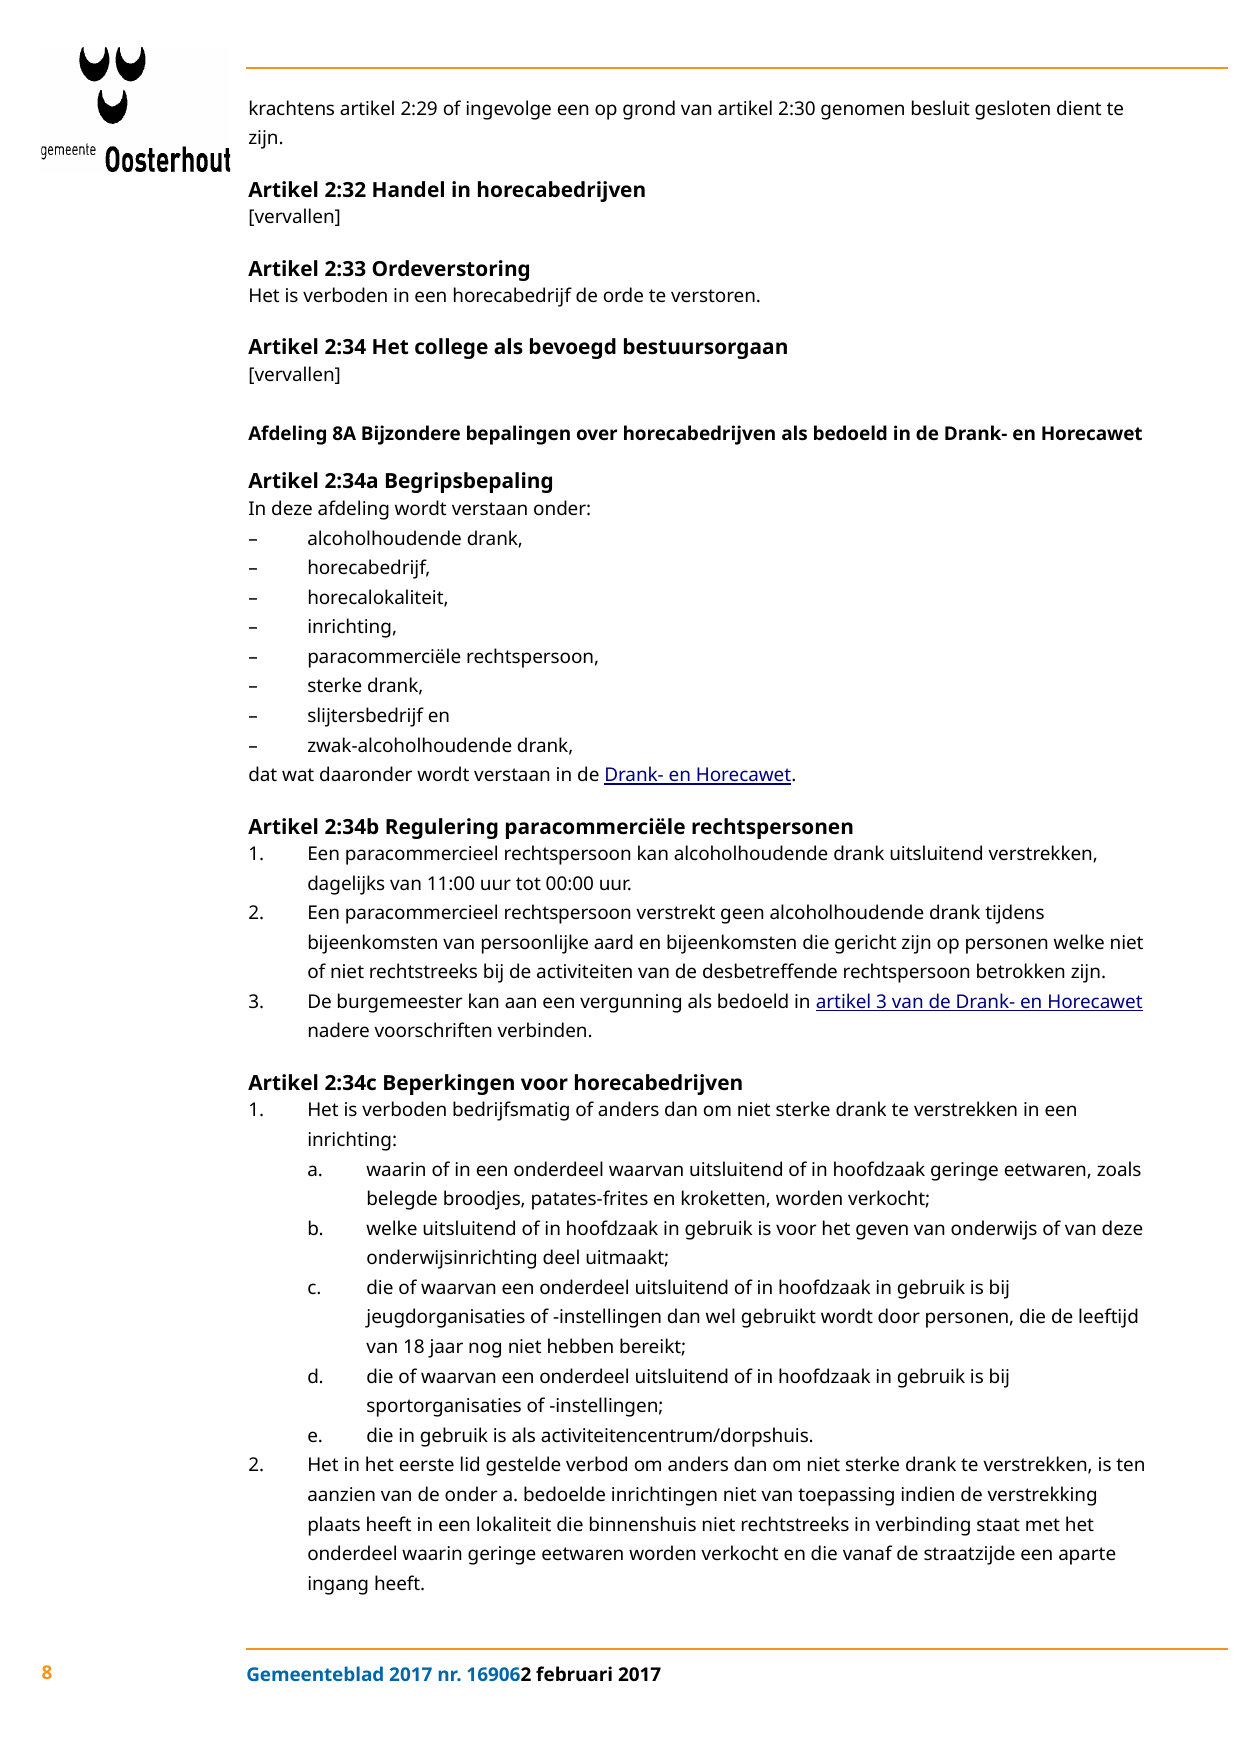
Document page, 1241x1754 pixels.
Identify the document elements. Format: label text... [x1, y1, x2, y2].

list zwak-alcoholhoudende drank, [248, 732, 1152, 757]
list die of waarvan een onderdeel uitsluitend of in hoofdzaak in gebruik is bij sportorganisaties of -instellingen; [307, 1363, 1152, 1418]
list waarin of in een onderdeel waarvan uitsluitend of in hoofdzaak geringe eetwaren, zoals belegde broodjes, patates-frites en kroketten, worden verkocht; [307, 1156, 1152, 1211]
text Artikel 2:34c Beperkingen voor horecabedrijven [248, 1068, 1152, 1097]
text Artikel 2:33 Ordeverstoring [248, 254, 1152, 282]
text krachtens artikel 2:29 of ingevolge een op grond van artikel 2:30 genomen besluit gesloten dient te zijn. [248, 95, 1152, 150]
text [vervallen] [248, 203, 1152, 229]
list Het is verboden bedrijfsmatig of anders dan om niet sterke drank te verstrekken in een inrichting: [248, 1097, 1152, 1152]
text Artikel 2:32 Handel in horecabedrijven [248, 175, 1152, 203]
text Artikel 2:34a Begripsbepaling [248, 467, 1152, 495]
text [vervallen] [248, 361, 1152, 387]
text Afdeling 8A Bijzondere bepalingen over horecabedrijven als bedoeld in de Drank- en Horecawet [248, 420, 1152, 446]
list slijtersbedrijf en [248, 702, 1152, 728]
list die of waarvan een onderdeel uitsluitend of in hoofdzaak in gebruik is bij jeugdorganisaties of -instellingen dan wel gebruikt wordt door personen, die de leeftijd van 18 jaar nog niet hebben bereikt; [307, 1274, 1152, 1359]
list Een paracommercieel rechtspersoon kan alcoholhoudende drank uitsluitend verstrekken, dagelijks van 11:00 uur tot 00:00 uur. [248, 840, 1152, 896]
text Het is verboden in een horecabedrijf de orde te verstoren. [248, 282, 1152, 308]
text dat wat daaronder wordt verstaan in de Drank- en Horecawet. [248, 761, 1152, 787]
list alcoholhoudende drank, [248, 525, 1152, 550]
list inrichting, [248, 613, 1152, 639]
list welke uitsluitend of in hoofdzaak in gebruik is voor het geven van onderwijs of van deze onderwijsinrichting deel uitmaakt; [307, 1215, 1152, 1270]
text Artikel 2:34 Het college als bevoegd bestuursorgaan [248, 332, 1152, 361]
list De burgemeester kan aan een vergunning als bedoeld in artikel 3 van de Drank- en Horecawet nadere voorschriften verbinden. [248, 988, 1152, 1043]
text In deze afdeling wordt verstaan onder: [248, 495, 1152, 521]
list sterke drank, [248, 673, 1152, 698]
text Artikel 2:34b Regulering paracommerciële rechtspersonen [248, 812, 1152, 840]
list Het in het eerste lid gestelde verbod om anders dan om niet sterke drank te verstrekken, is ten aanzien van de onder a. bedoelde inrichtingen niet van toepassing indien de verstrekking plaats heeft in een lokaliteit die binnenshuis niet rechtstreeks in verbinding staat met het onderdeel waarin geringe eetwaren worden verkocht en die vanaf de straatzijde een aparte ingang heeft. [248, 1452, 1152, 1596]
list Een paracommercieel rechtspersoon verstrekt geen alcoholhoudende drank tijdens bijeenkomsten van persoonlijke aard en bijeenkomsten die gericht zijn op personen welke niet of niet rechtstreeks bij de activiteiten van de desbetreffende rechtspersoon betrokken zijn. [248, 899, 1152, 984]
list horecalokaliteit, [248, 584, 1152, 609]
list paracommerciële rechtspersoon, [248, 643, 1152, 669]
picture [41, 47, 231, 172]
list horecabedrijf, [248, 554, 1152, 580]
list die in gebruik is als activiteitencentrum/dorpshuis. [307, 1422, 1152, 1448]
